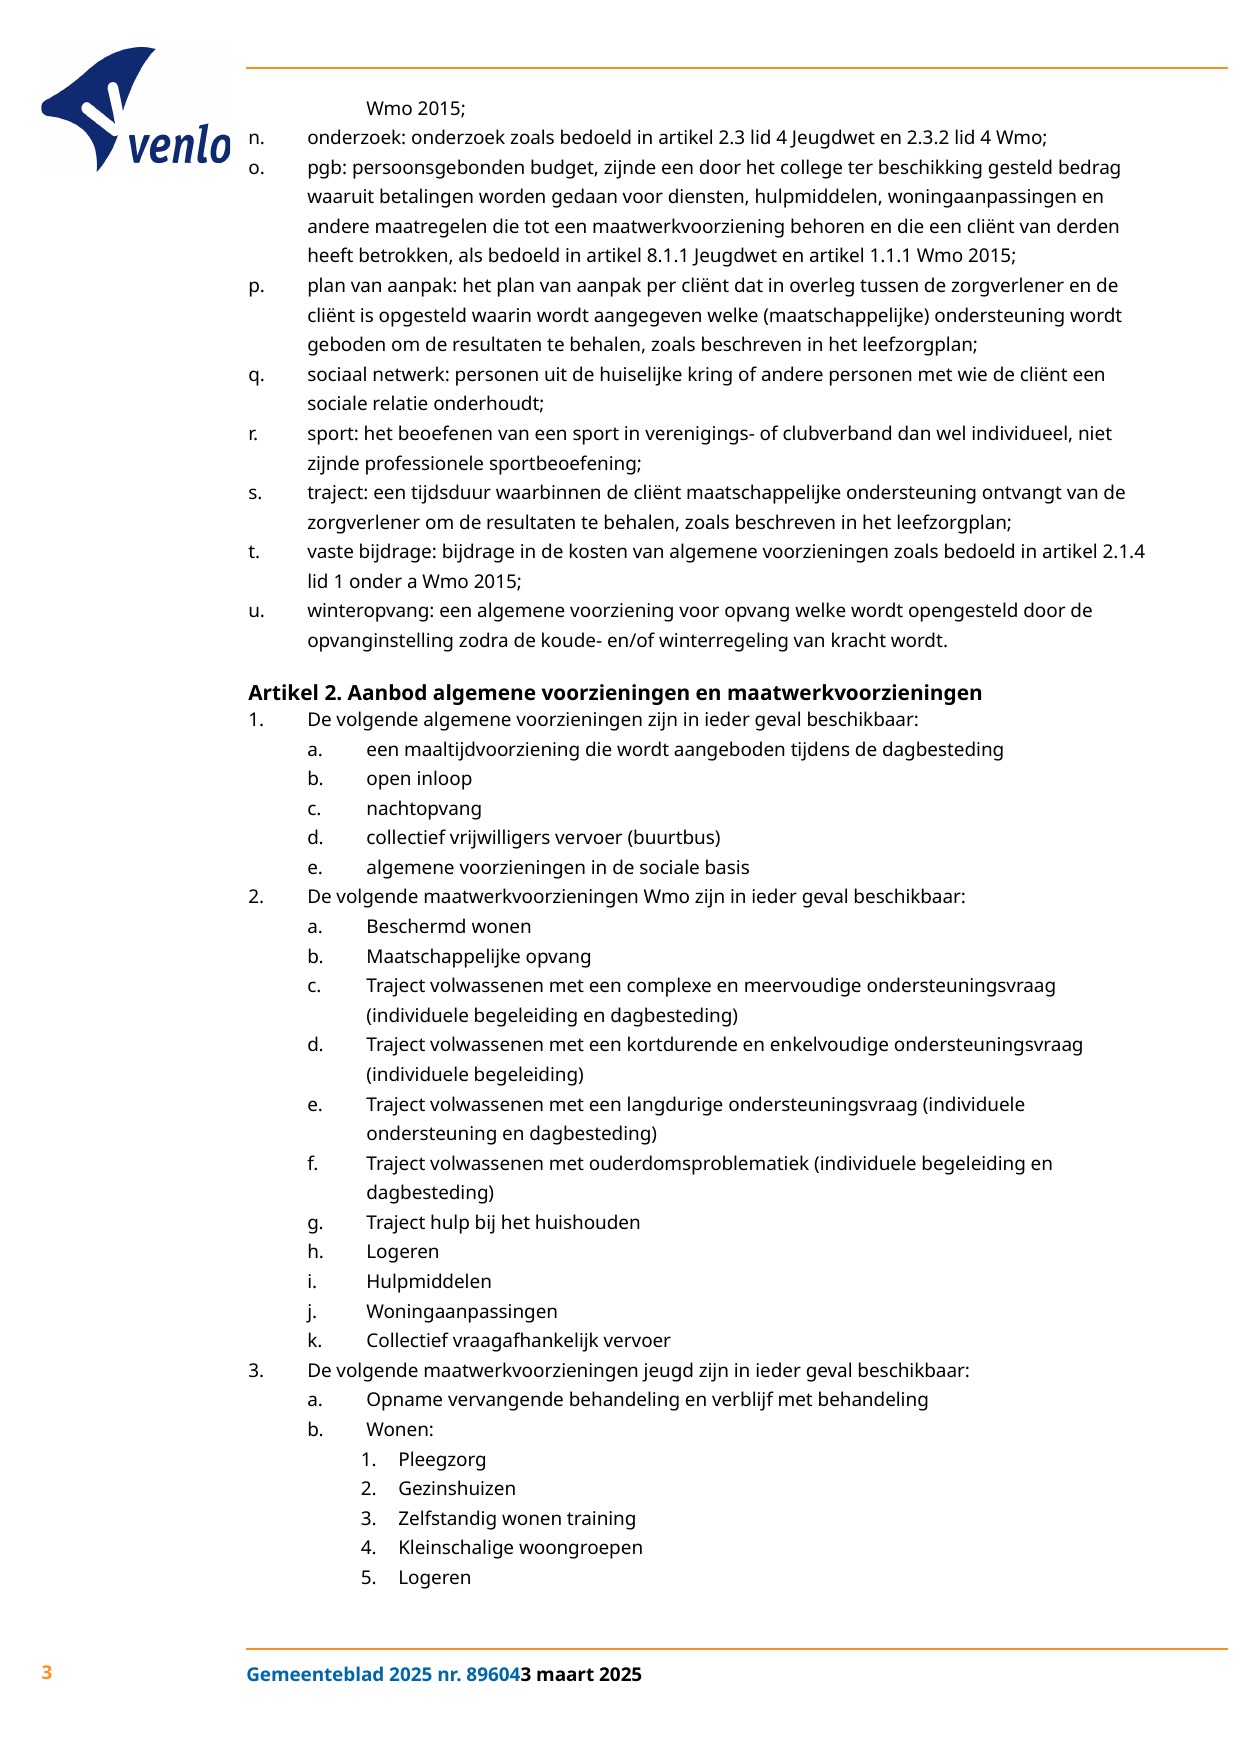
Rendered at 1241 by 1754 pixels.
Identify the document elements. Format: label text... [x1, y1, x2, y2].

list De volgende algemene voorzieningen zijn in ieder geval beschikbaar: [248, 706, 1152, 732]
list vaste bijdrage: bijdrage in de kosten van algemene voorzieningen zoals bedoeld in artikel 2.1.4 lid 1 onder a Wmo 2015; [248, 538, 1152, 594]
picture [41, 47, 231, 172]
list Traject volwassenen met ouderdomsproblematiek (individuele begeleiding en dagbesteding) [307, 1150, 1152, 1205]
list pgb: persoonsgebonden budget, zijnde een door het college ter beschikking gesteld bedrag waaruit betalingen worden gedaan voor diensten, hulpmiddelen, woningaanpassingen en andere maatregelen die tot een maatwerkvoorziening behoren en die een cliënt van derden heeft betrokken, als bedoeld in artikel 8.1.1 Jeugdwet en artikel 1.1.1 Wmo 2015; [248, 154, 1152, 268]
list Maatschappelijke opvang [307, 943, 1152, 968]
list Logeren [307, 1239, 1152, 1264]
list nachtopvang [307, 795, 1152, 821]
list Traject volwassenen met een complexe en meervoudige ondersteuningsvraag (individuele begeleiding en dagbesteding) [307, 972, 1152, 1028]
list een maaltijdvoorziening die wordt aangeboden tijdens de dagbesteding [307, 736, 1152, 761]
list sport: het beoefenen van een sport in verenigings- of clubverband dan wel individueel, niet zijnde professionele sportbeoefening; [248, 420, 1152, 476]
list algemene voorzieningen in de sociale basis [307, 854, 1152, 880]
list Logeren [361, 1564, 1152, 1590]
list De volgende maatwerkvoorzieningen jeugd zijn in ieder geval beschikbaar: [248, 1357, 1152, 1383]
list traject: een tijdsduur waarbinnen de cliënt maatschappelijke ondersteuning ontvangt van de zorgverlener om de resultaten te behalen, zoals beschreven in het leefzorgplan; [248, 479, 1152, 535]
list Gezinshuizen [361, 1475, 1152, 1501]
list open inloop [307, 765, 1152, 791]
list Zelfstandig wonen training [361, 1505, 1152, 1531]
list Collectief vraagafhankelijk vervoer [307, 1327, 1152, 1353]
list Opname vervangende behandeling en verblijf met behandeling [307, 1387, 1152, 1412]
list Pleegzorg [361, 1446, 1152, 1471]
list Traject volwassenen met een kortdurende en enkelvoudige ondersteuningsvraag (individuele begeleiding) [307, 1032, 1152, 1087]
list Beschermd wonen [307, 913, 1152, 939]
text Artikel 2. Aanbod algemene voorzieningen en maatwerkvoorzieningen [248, 678, 1152, 706]
list Traject volwassenen met een langdurige ondersteuningsvraag (individuele ondersteuning en dagbesteding) [307, 1091, 1152, 1146]
list Wmo 2015; [307, 95, 1152, 121]
list winteropvang: een algemene voorziening voor opvang welke wordt opengesteld door de opvanginstelling zodra de koude- en/of winterregeling van kracht wordt. [248, 598, 1152, 653]
list Woningaanpassingen [307, 1298, 1152, 1323]
list sociaal netwerk: personen uit de huiselijke kring of andere personen met wie de cliënt een sociale relatie onderhoudt; [248, 361, 1152, 416]
list onderzoek: onderzoek zoals bedoeld in artikel 2.3 lid 4 Jeugdwet en 2.3.2 lid 4 Wmo; [248, 124, 1152, 150]
list Hulpmiddelen [307, 1268, 1152, 1294]
list Wonen: [307, 1416, 1152, 1442]
list Traject hulp bij het huishouden [307, 1209, 1152, 1235]
list plan van aanpak: het plan van aanpak per cliënt dat in overleg tussen de zorgverlener en de cliënt is opgesteld waarin wordt aangegeven welke (maatschappelijke) ondersteuning wordt geboden om de resultaten te behalen, zoals beschreven in het leefzorgplan; [248, 272, 1152, 357]
list collectief vrijwilligers vervoer (buurtbus) [307, 824, 1152, 850]
list De volgende maatwerkvoorzieningen Wmo zijn in ieder geval beschikbaar: [248, 884, 1152, 909]
list Kleinschalige woongroepen [361, 1534, 1152, 1560]
